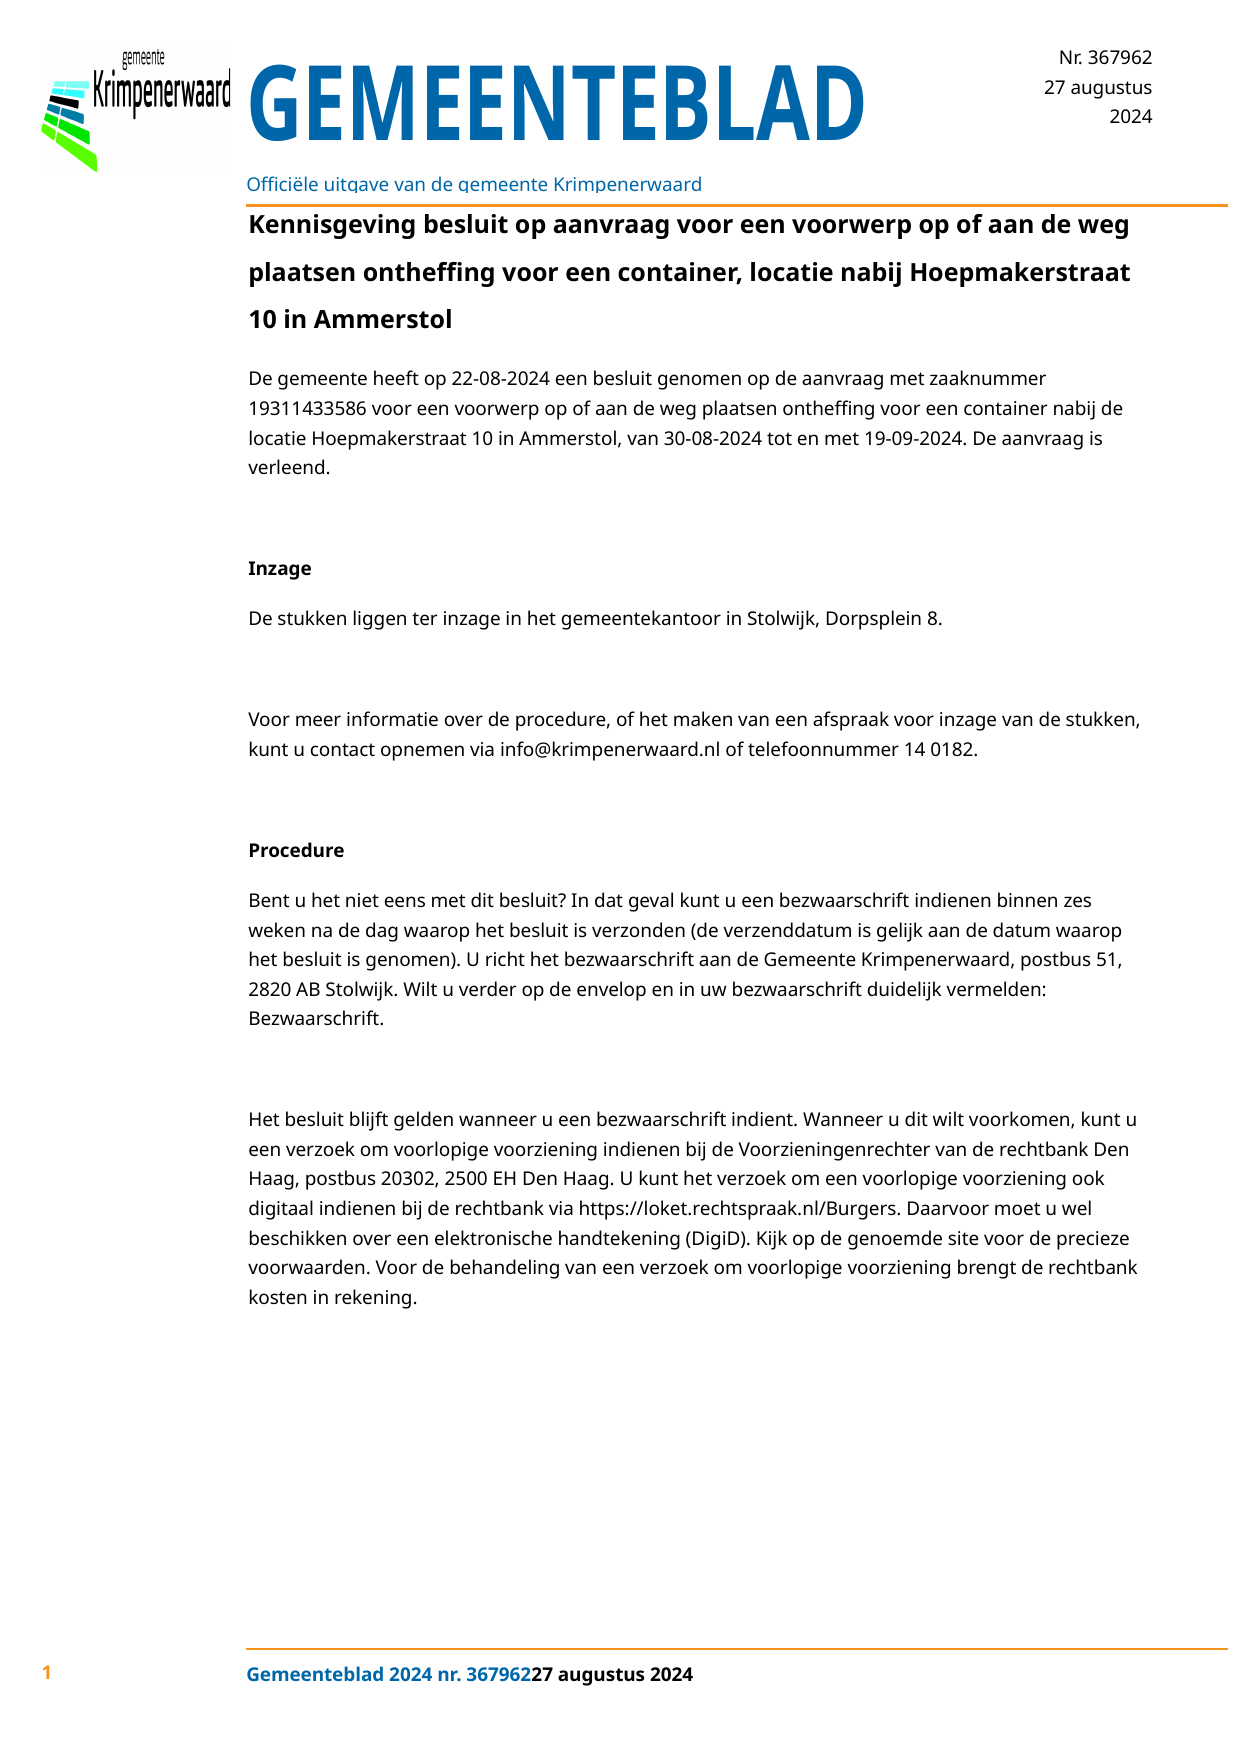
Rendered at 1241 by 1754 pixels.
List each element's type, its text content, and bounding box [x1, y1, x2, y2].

text De stukken liggen ter inzage in het gemeentekantoor in Stolwijk, Dorpsplein 8. [248, 606, 1152, 631]
text Bent u het niet eens met dit besluit? In dat geval kunt u een bezwaarschrift indienen binnen zes weken na de dag waarop het besluit is verzonden (de verzenddatum is gelijk aan de datum waarop het besluit is genomen). U richt het bezwaarschrift aan de Gemeente Krimpenerwaard, postbus 51, 2820 AB Stolwijk. Wilt u verder op de envelop en in uw bezwaarschrift duidelijk vermelden: Bezwaarschrift. [248, 887, 1152, 1031]
text Voor meer informatie over de procedure, of het maken van een afspraak voor inzage van de stukken, kunt u contact opnemen via info@krimpenerwaard.nl of telefoonnummer 14 0182. [248, 706, 1152, 762]
text Kennisgeving besluit op aanvraag voor een voorwerp op of aan de weg plaatsen ontheffing voor een container, locatie nabij Hoepmakerstraat 10 in Ammerstol [248, 207, 1152, 336]
text De gemeente heeft op 22-08-2024 een besluit genomen op de aanvraag met zaaknummer 19311433586 voor een voorwerp op of aan de weg plaatsen ontheffing voor een container nabij de locatie Hoepmakerstraat 10 in Ammerstol, van 30-08-2024 tot en met 19-09-2024. De aanvraag is verleend. [248, 366, 1152, 480]
text Inzage [248, 555, 1152, 581]
text Procedure [248, 837, 1152, 862]
picture [41, 47, 231, 172]
text Het besluit blijft gelden wanneer u een bezwaarschrift indient. Wanneer u dit wilt voorkomen, kunt u een verzoek om voorlopige voorziening indienen bij de Voorzieningenrechter van de rechtbank Den Haag, postbus 20302, 2500 EH Den Haag. U kunt het verzoek om een voorlopige voorziening ook digitaal indienen bij de rechtbank via https://loket.rechtspraak.nl/Burgers. Daarvoor moet u wel beschikken over een elektronische handtekening (DigiD). Kijk op de genoemde site voor de precieze voorwaarden. Voor de behandeling van een verzoek om voorlopige voorziening brengt de rechtbank kosten in rekening. [248, 1106, 1152, 1309]
